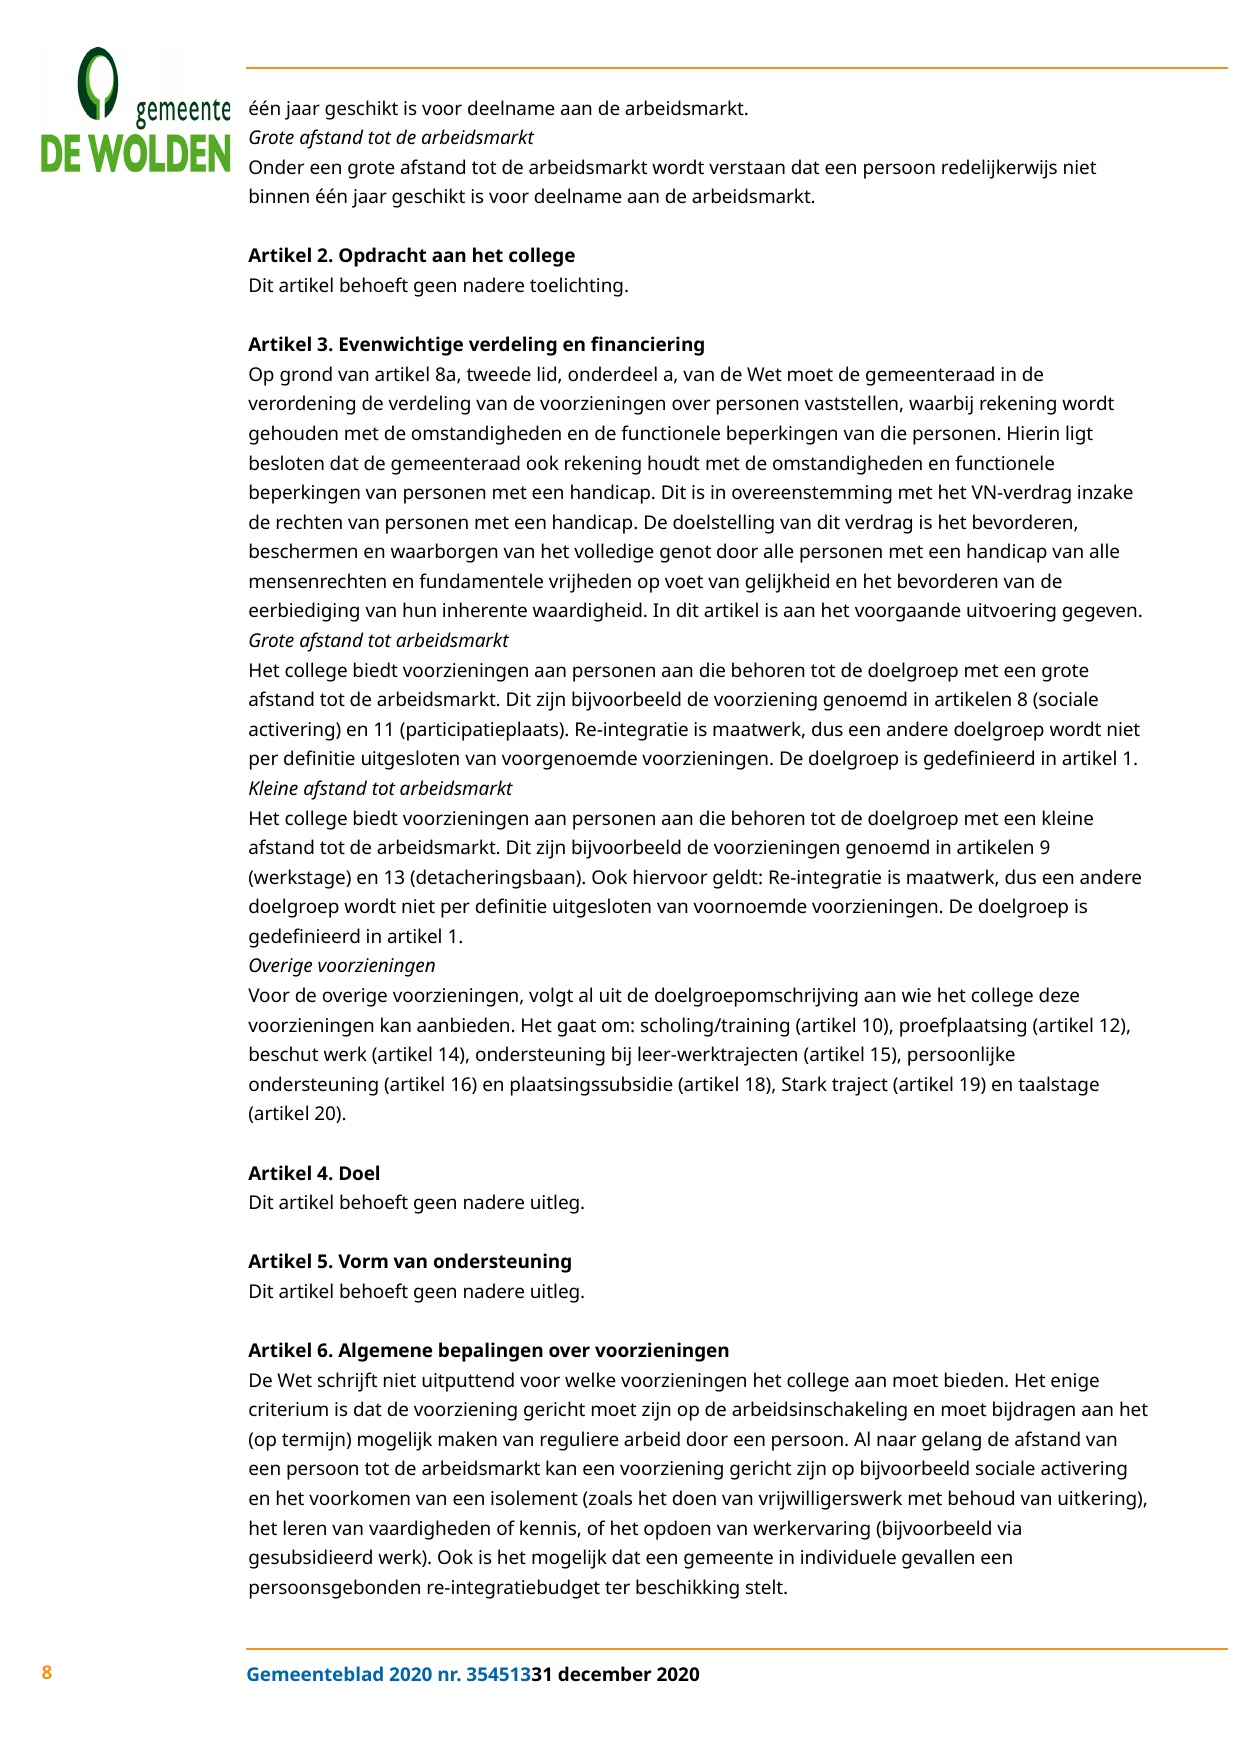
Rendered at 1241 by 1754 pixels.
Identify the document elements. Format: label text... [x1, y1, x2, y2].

text Het college biedt voorzieningen aan personen aan die behoren tot de doelgroep met een kleine afstand tot de arbeidsmarkt. Dit zijn bijvoorbeeld de voorzieningen genoemd in artikelen 9 (werkstage) en 13 (detacheringsbaan). Ook hiervoor geldt: Re-integratie is maatwerk, dus een andere doelgroep wordt niet per definitie uitgesloten van voornoemde voorzieningen. De doelgroep is gedefinieerd in artikel 1. [248, 805, 1152, 949]
text Kleine afstand tot arbeidsmarkt [248, 775, 1152, 801]
text Artikel 6. Algemene bepalingen over voorzieningen [248, 1337, 1152, 1363]
text Grote afstand tot de arbeidsmarkt [248, 124, 1152, 150]
text Het college biedt voorzieningen aan personen aan die behoren tot de doelgroep met een grote afstand tot de arbeidsmarkt. Dit zijn bijvoorbeeld de voorziening genoemd in artikelen 8 (sociale activering) en 11 (participatieplaats). Re-integratie is maatwerk, dus een andere doelgroep wordt niet per definitie uitgesloten van voorgenoemde voorzieningen. De doelgroep is gedefinieerd in artikel 1. [248, 657, 1152, 771]
text Artikel 5. Vorm van ondersteuning [248, 1248, 1152, 1274]
text Op grond van artikel 8a, tweede lid, onderdeel a, van de Wet moet de gemeenteraad in de verordening de verdeling van de voorzieningen over personen vaststellen, waarbij rekening wordt gehouden met de omstandigheden en de functionele beperkingen van die personen. Hierin ligt besloten dat de gemeenteraad ook rekening houdt met de omstandigheden en functionele beperkingen van personen met een handicap. Dit is in overeenstemming met het VN-verdrag inzake de rechten van personen met een handicap. De doelstelling van dit verdrag is het bevorderen, beschermen en waarborgen van het volledige genot door alle personen met een handicap van alle mensenrechten en fundamentele vrijheden op voet van gelijkheid en het bevorderen van de eerbiediging van hun inherente waardigheid. In dit artikel is aan het voorgaande uitvoering gegeven. [248, 361, 1152, 623]
text Overige voorzieningen [248, 953, 1152, 978]
text Dit artikel behoeft geen nadere uitleg. [248, 1278, 1152, 1304]
text één jaar geschikt is voor deelname aan de arbeidsmarkt. [248, 95, 1152, 121]
text Artikel 4. Doel [248, 1160, 1152, 1186]
text Voor de overige voorzieningen, volgt al uit de doelgroepomschrijving aan wie het college deze voorzieningen kan aanbieden. Het gaat om: scholing/training (artikel 10), proefplaatsing (artikel 12), beschut werk (artikel 14), ondersteuning bij leer-werktrajecten (artikel 15), persoonlijke ondersteuning (artikel 16) en plaatsingssubsidie (artikel 18), Stark traject (artikel 19) en taalstage (artikel 20). [248, 982, 1152, 1126]
picture [41, 47, 231, 172]
text De Wet schrijft niet uitputtend voor welke voorzieningen het college aan moet bieden. Het enige criterium is dat de voorziening gericht moet zijn op de arbeidsinschakeling en moet bijdragen aan het (op termijn) mogelijk maken van reguliere arbeid door een persoon. Al naar gelang de afstand van een persoon tot de arbeidsmarkt kan een voorziening gericht zijn op bijvoorbeeld sociale activering en het voorkomen van een isolement (zoals het doen van vrijwilligerswerk met behoud van uitkering), het leren van vaardigheden of kennis, of het opdoen van werkervaring (bijvoorbeeld via gesubsidieerd werk). Ook is het mogelijk dat een gemeente in individuele gevallen een persoonsgebonden re-integratiebudget ter beschikking stelt. [248, 1367, 1152, 1600]
text Artikel 2. Opdracht aan het college [248, 243, 1152, 268]
text Dit artikel behoeft geen nadere toelichting. [248, 272, 1152, 298]
text Artikel 3. Evenwichtige verdeling en financiering [248, 331, 1152, 357]
text Onder een grote afstand tot de arbeidsmarkt wordt verstaan dat een persoon redelijkerwijs niet binnen één jaar geschikt is voor deelname aan de arbeidsmarkt. [248, 154, 1152, 209]
text Grote afstand tot arbeidsmarkt [248, 627, 1152, 653]
text Dit artikel behoeft geen nadere uitleg. [248, 1189, 1152, 1215]
